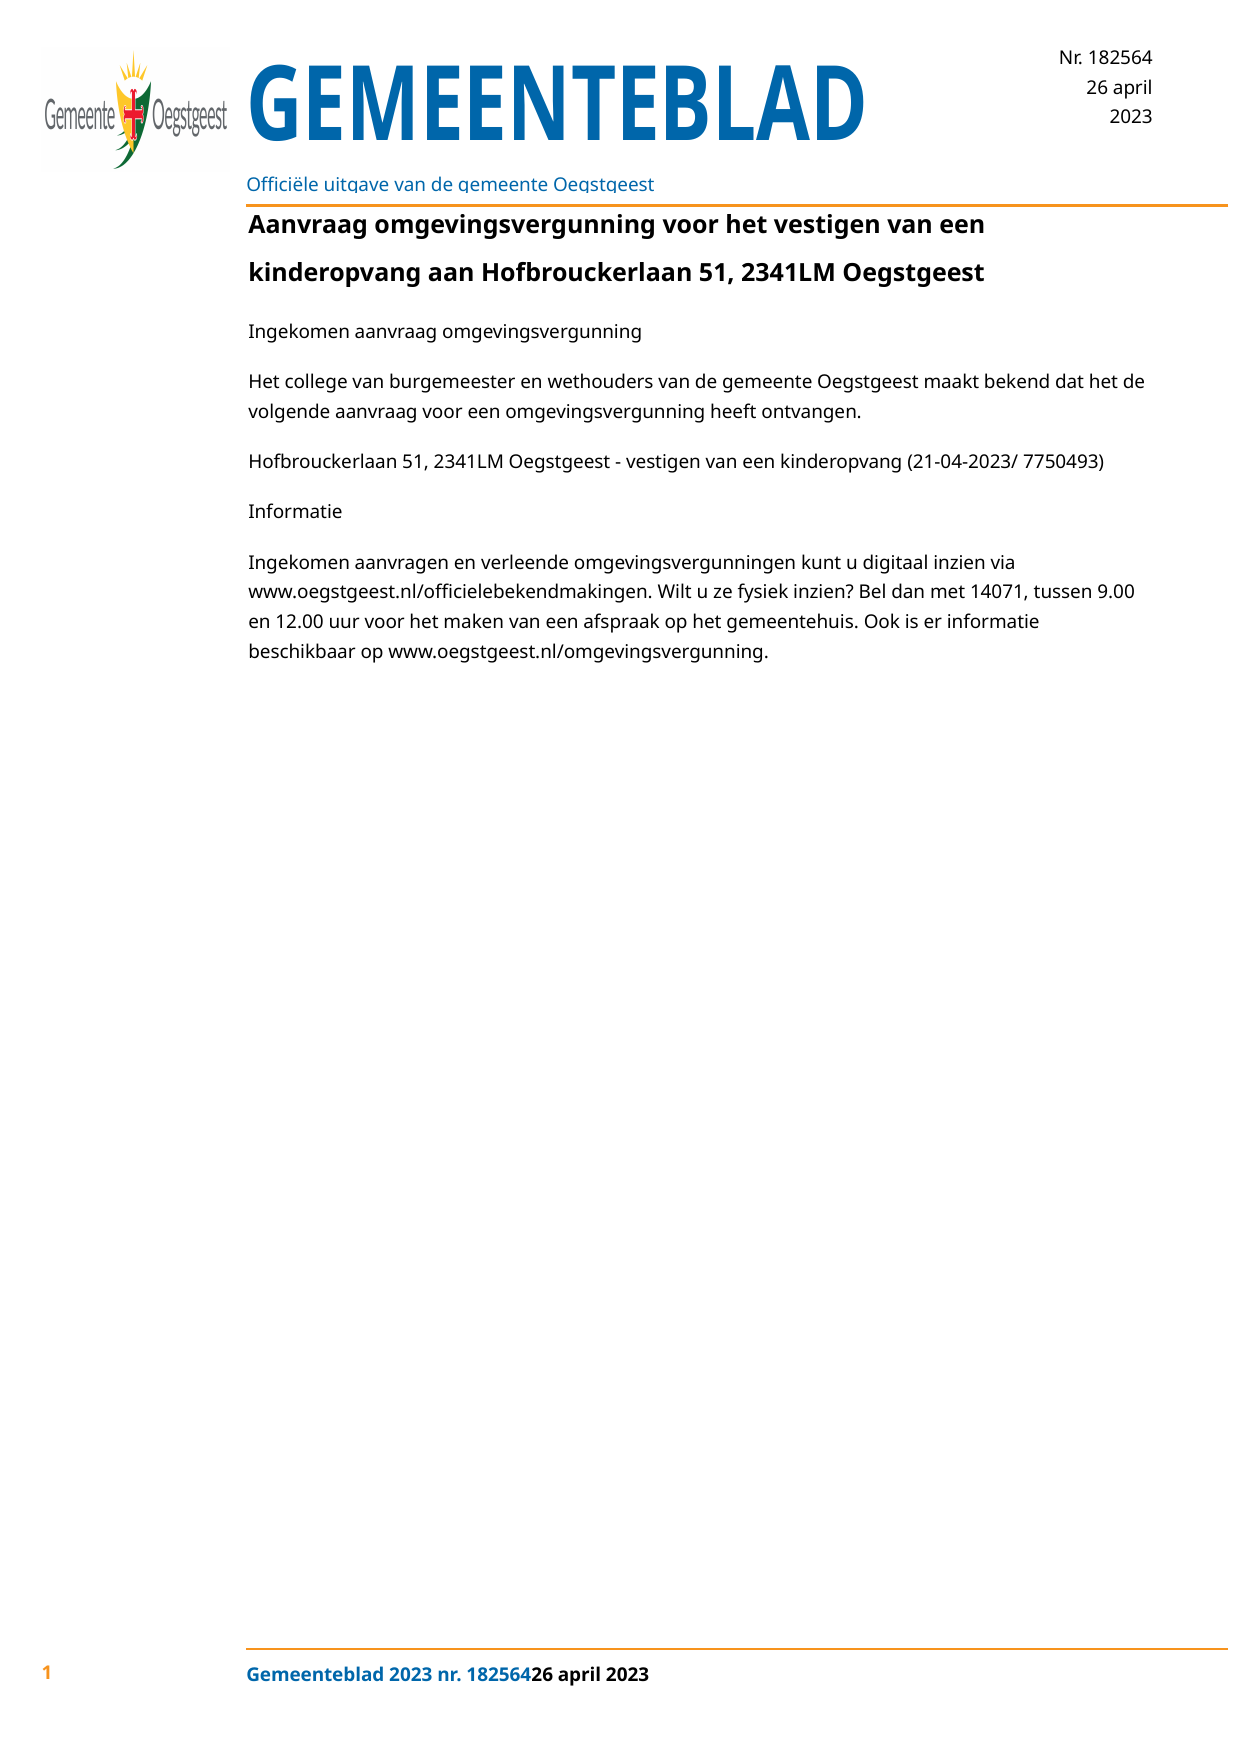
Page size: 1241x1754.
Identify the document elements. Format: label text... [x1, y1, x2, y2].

text Hofbrouckerlaan 51, 2341LM Oegstgeest - vestigen van een kinderopvang (21-04-2023/ 7750493) [248, 448, 1152, 474]
text Het college van burgemeester en wethouders van de gemeente Oegstgeest maakt bekend dat het de volgende aanvraag voor een omgevingsvergunning heeft ontvangen. [248, 368, 1152, 424]
picture [41, 47, 231, 172]
text Aanvraag omgevingsvergunning voor het vestigen van een kinderopvang aan Hofbrouckerlaan 51, 2341LM Oegstgeest [248, 207, 1152, 288]
text Ingekomen aanvraag omgevingsvergunning [248, 318, 1152, 344]
text Informatie [248, 499, 1152, 524]
text Ingekomen aanvragen en verleende omgevingsvergunningen kunt u digitaal inzien via www.oegstgeest.nl/officielebekendmakingen. Wilt u ze fysiek inzien? Bel dan met 14071, tussen 9.00 en 12.00 uur voor het maken van een afspraak op het gemeentehuis. Ook is er informatie beschikbaar op www.oegstgeest.nl/omgevingsvergunning. [248, 549, 1152, 664]
